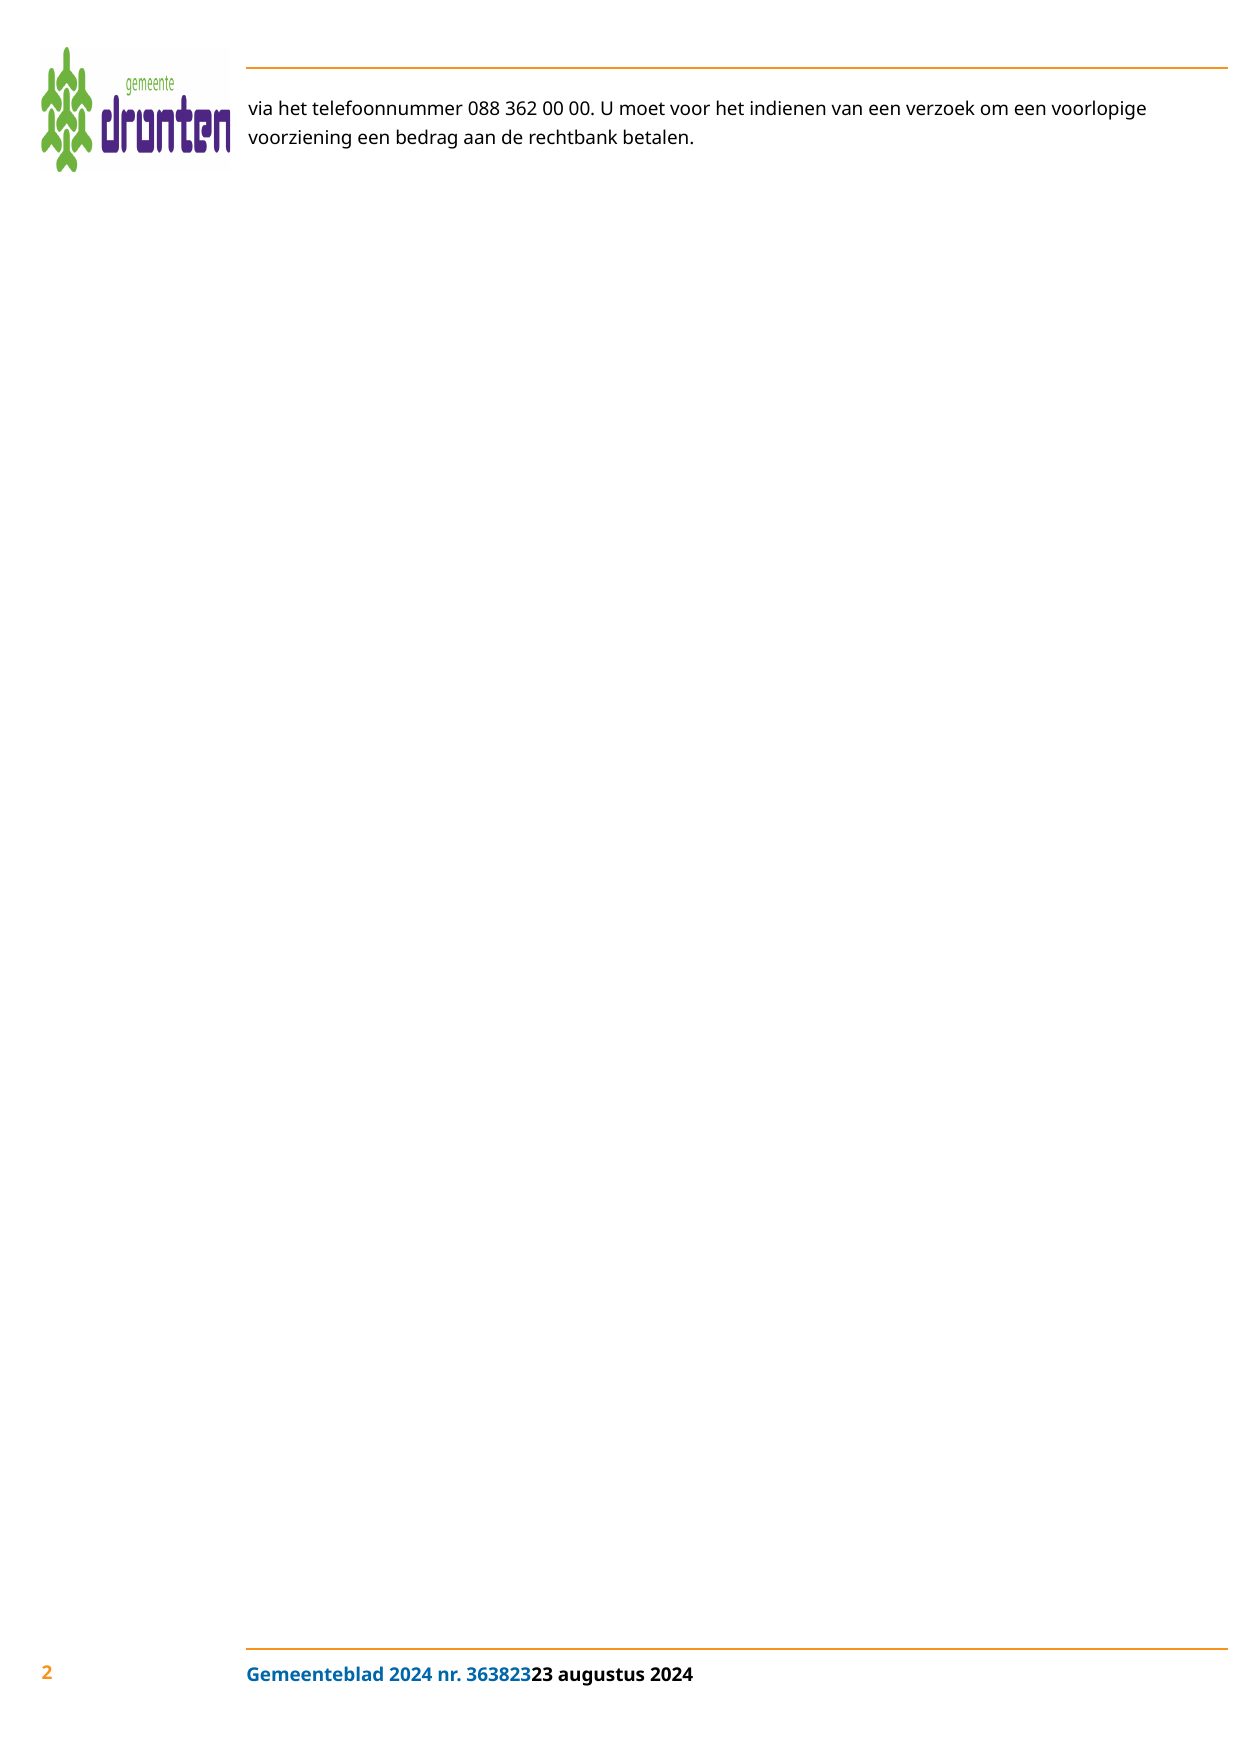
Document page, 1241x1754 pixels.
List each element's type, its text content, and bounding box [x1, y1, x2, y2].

text via het telefoonnummer 088 362 00 00. U moet voor het indienen van een verzoek om een voorlopige voorziening een bedrag aan de rechtbank betalen. [248, 95, 1152, 150]
picture [41, 47, 231, 172]
